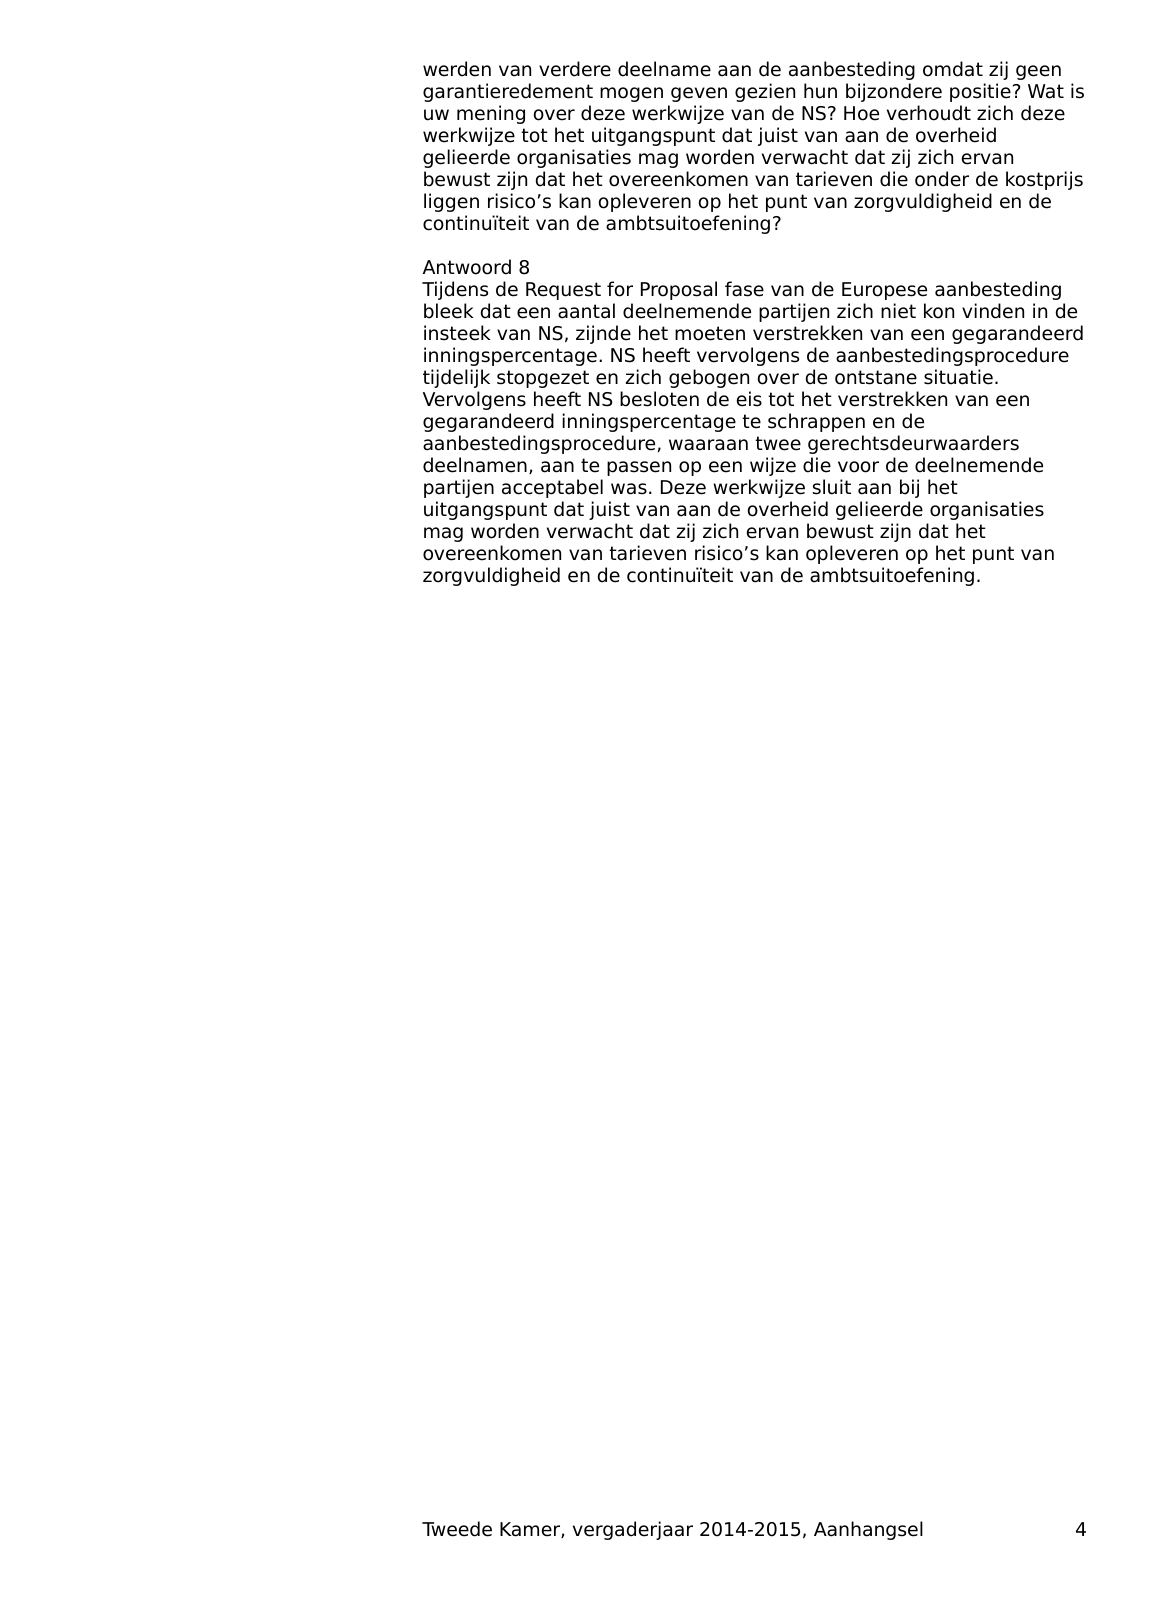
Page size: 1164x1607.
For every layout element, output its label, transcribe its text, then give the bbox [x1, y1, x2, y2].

text Tijdens de Request for Proposal fase van de Europese aanbesteding bleek dat een aantal deelnemende partijen zich niet kon vinden in de insteek van NS, zijnde het moeten verstrekken van een gegarandeerd inningspercentage. NS heeft vervolgens de aanbestedingsprocedure tijdelijk stopgezet en zich gebogen over de ontstane situatie. Vervolgens heeft NS besloten de eis tot het verstrekken van een gegarandeerd inningspercentage te schrappen en de aanbestedingsprocedure, waaraan twee gerechtsdeurwaarders deelnamen, aan te passen op een wijze die voor de deelnemende partijen acceptabel was. Deze werkwijze sluit aan bij het uitgangspunt dat juist van aan de overheid gelieerde organisaties mag worden verwacht dat zij zich ervan bewust zijn dat het overeenkomen van tarieven risico’s kan opleveren op het punt van zorgvuldigheid en de continuïteit van de ambtsuitoefening. [422, 279, 1087, 587]
text werden van verdere deelname aan de aanbesteding omdat zij geen garantieredement mogen geven gezien hun bijzondere positie? Wat is uw mening over deze werkwijze van de NS? Hoe verhoudt zich deze werkwijze tot het uitgangspunt dat juist van aan de overheid gelieerde organisaties mag worden verwacht dat zij zich ervan bewust zijn dat het overeenkomen van tarieven die onder de kostprijs liggen risico’s kan opleveren op het punt van zorgvuldigheid en de continuïteit van de ambtsuitoefening? [422, 59, 1087, 235]
text Antwoord 8 [422, 257, 1087, 279]
